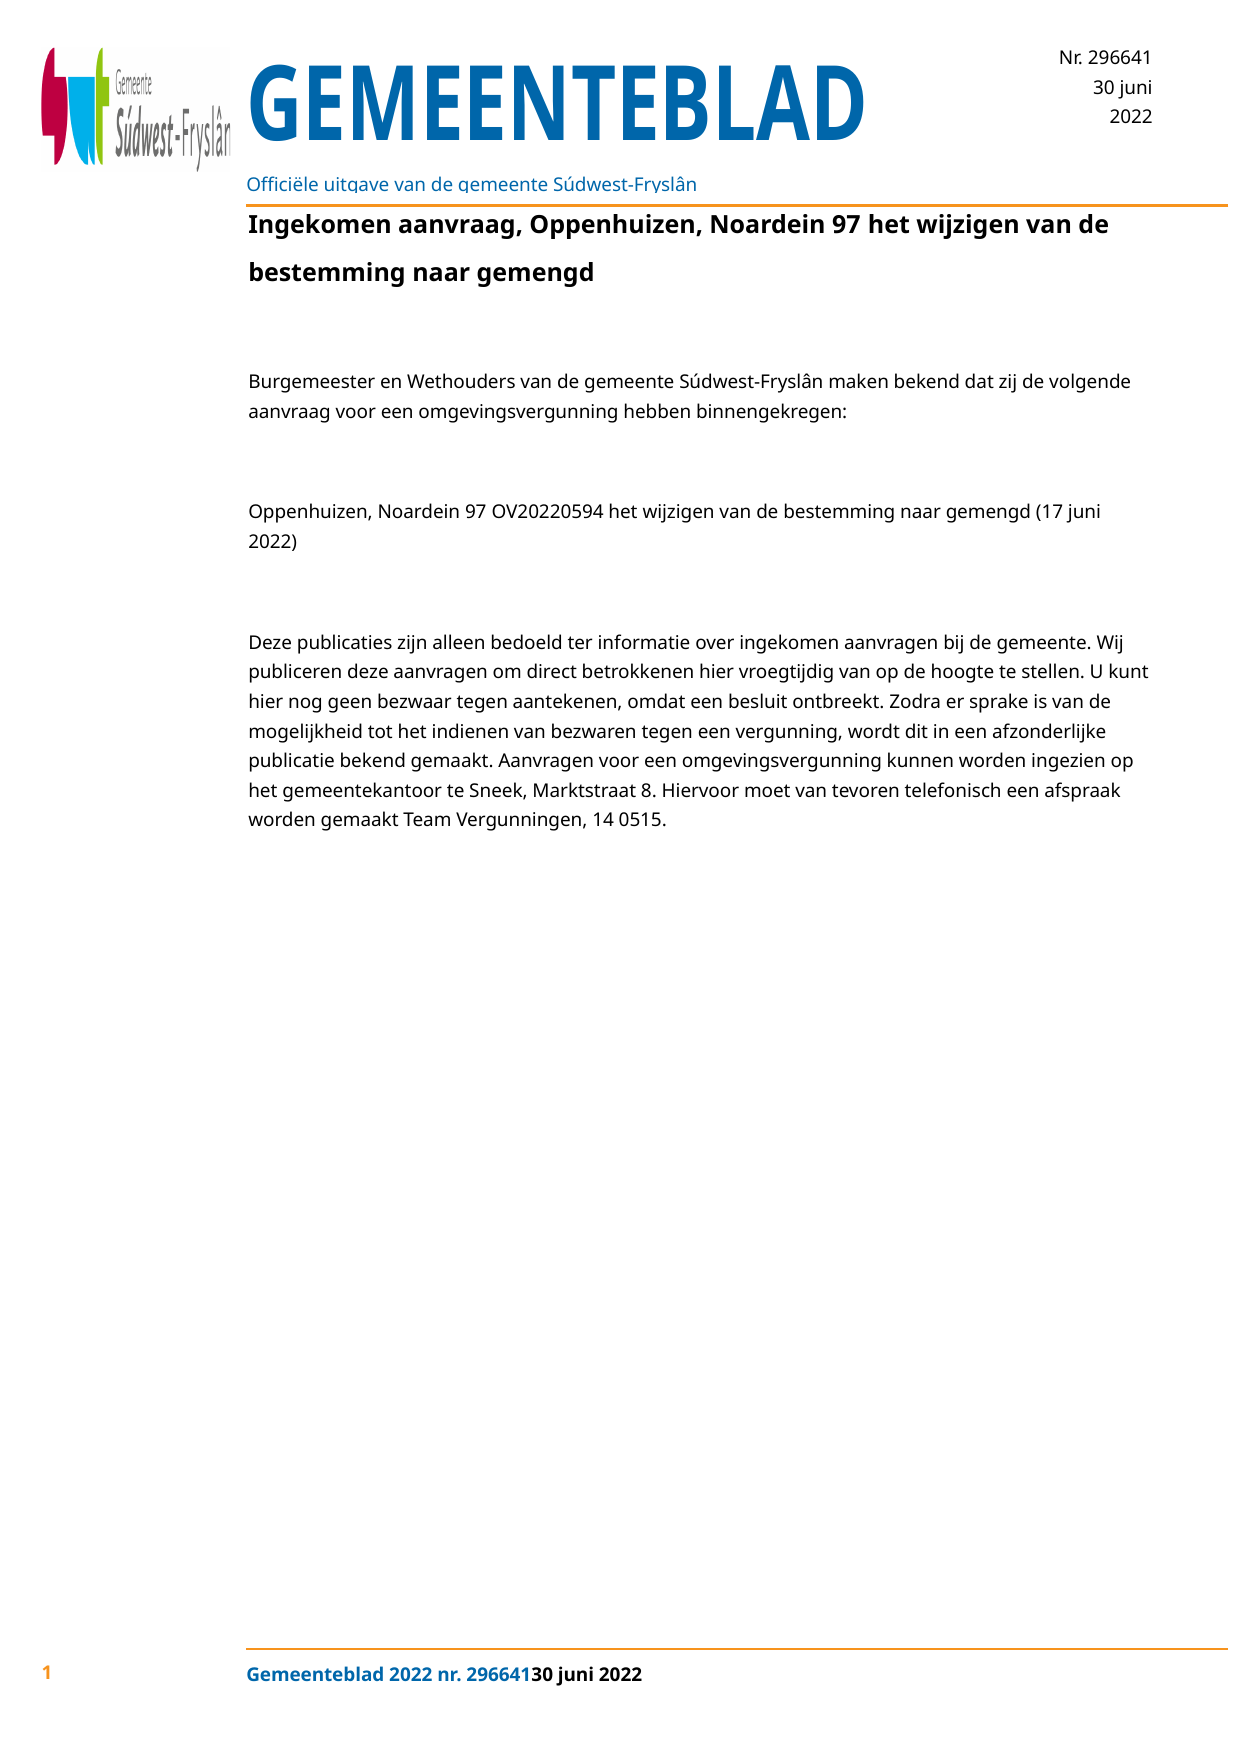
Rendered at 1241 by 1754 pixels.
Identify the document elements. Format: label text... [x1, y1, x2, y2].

text Burgemeester en Wethouders van de gemeente Súdwest-Fryslân maken bekend dat zij de volgende aanvraag voor een omgevingsvergunning hebben binnengekregen: [248, 368, 1152, 424]
text Ingekomen aanvraag, Oppenhuizen, Noardein 97 het wijzigen van de bestemming naar gemengd [248, 207, 1152, 288]
text Oppenhuizen, Noardein 97 OV20220594 het wijzigen van de bestemming naar gemengd (17 juni 2022) [248, 499, 1152, 554]
text Deze publicaties zijn alleen bedoeld ter informatie over ingekomen aanvragen bij de gemeente. Wij publiceren deze aanvragen om direct betrokkenen hier vroegtijdig van op de hoogte te stellen. U kunt hier nog geen bezwaar tegen aantekenen, omdat een besluit ontbreekt. Zodra er sprake is van de mogelijkheid tot het indienen van bezwaren tegen een vergunning, wordt dit in een afzonderlijke publicatie bekend gemaakt. Aanvragen voor een omgevingsvergunning kunnen worden ingezien op het gemeentekantoor te Sneek, Marktstraat 8. Hiervoor moet van tevoren telefonisch een afspraak worden gemaakt Team Vergunningen, 14 0515. [248, 629, 1152, 832]
picture [41, 47, 231, 172]
